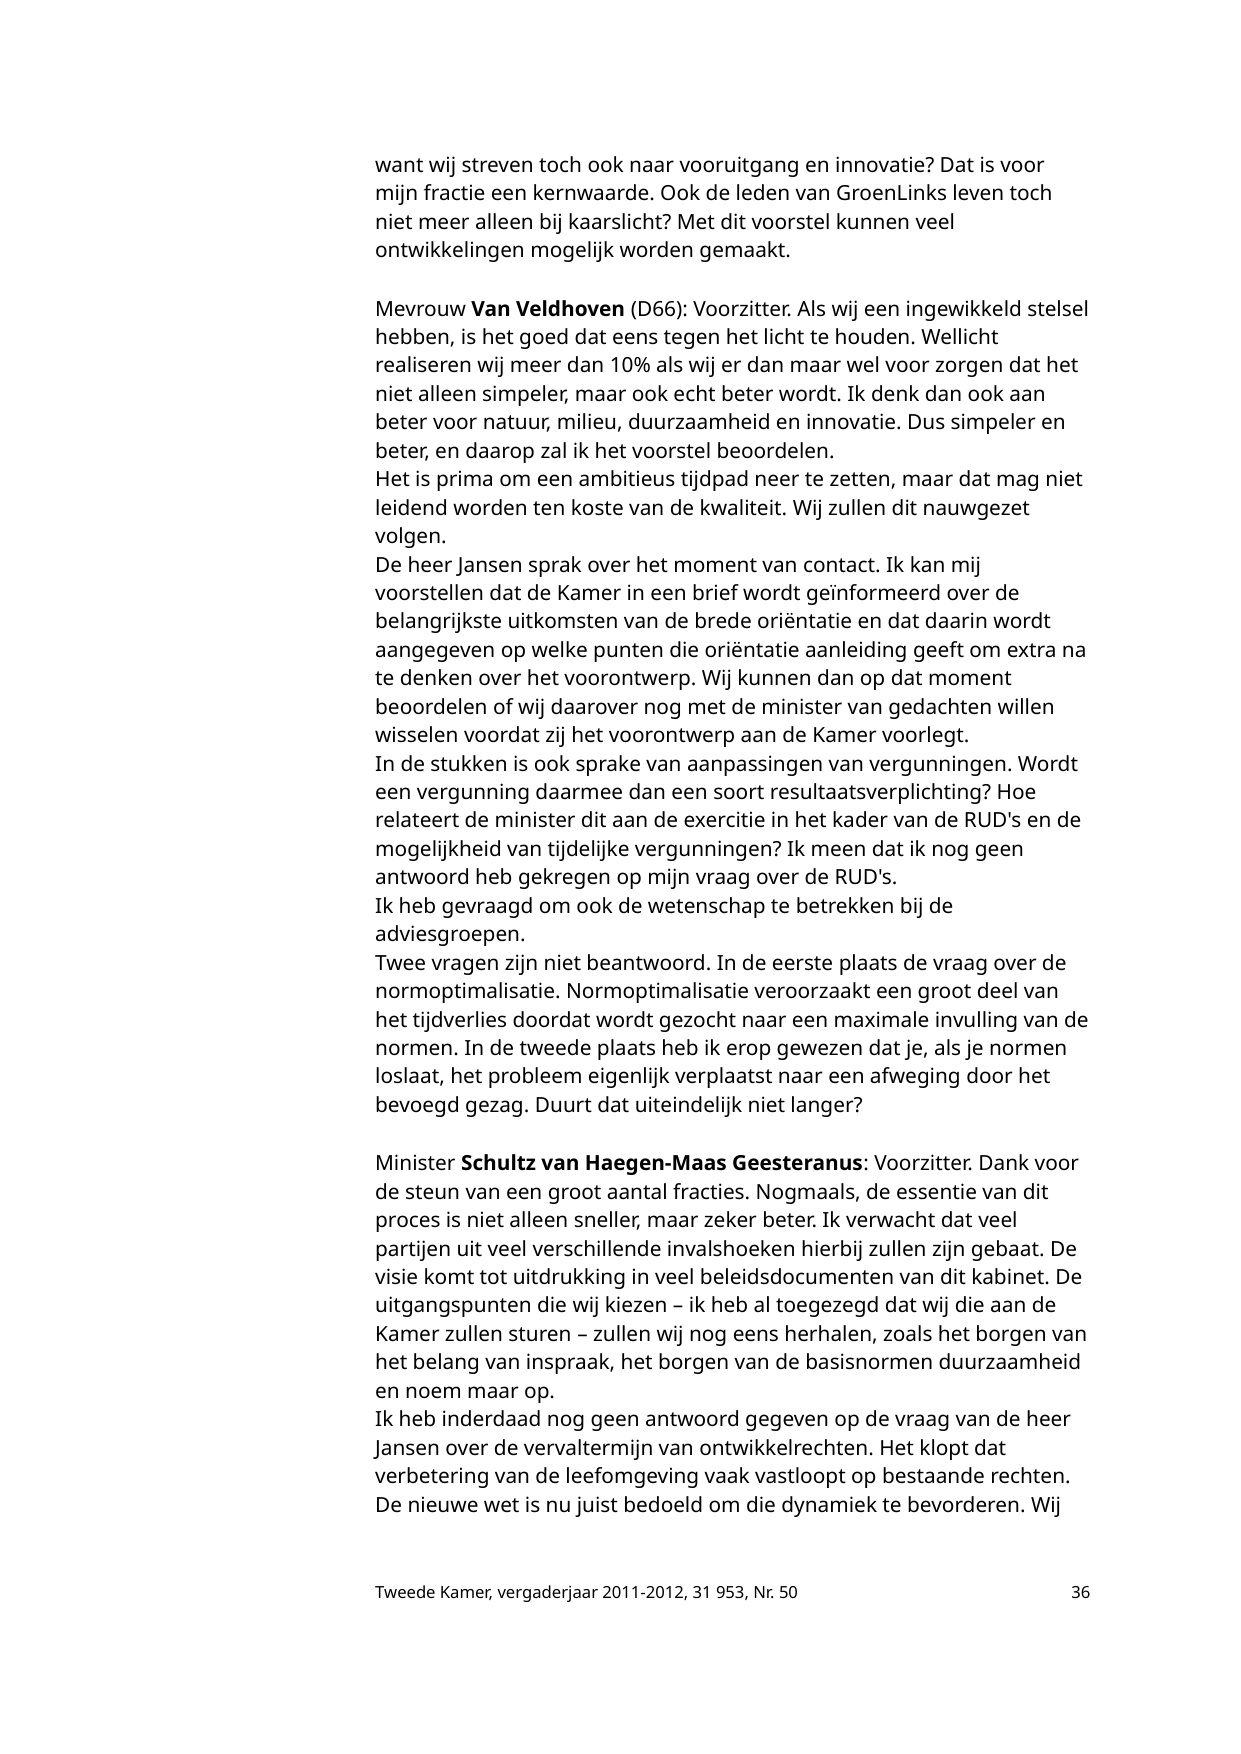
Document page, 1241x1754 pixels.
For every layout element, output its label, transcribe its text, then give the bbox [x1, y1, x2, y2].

text want wij streven toch ook naar vooruitgang en innovatie? Dat is voor mijn fractie een kernwaarde. Ook de leden van GroenLinks leven toch niet meer alleen bij kaarslicht? Met dit voorstel kunnen veel ontwikkelingen mogelijk worden gemaakt. [375, 150, 1090, 264]
text Het is prima om een ambitieus tijdpad neer te zetten, maar dat mag niet leidend worden ten koste van de kwaliteit. Wij zullen dit nauwgezet volgen. [375, 464, 1090, 550]
text Ik heb inderdaad nog geen antwoord gegeven op de vraag van de heer Jansen over de vervaltermijn van ontwikkelrechten. Het klopt dat verbetering van de leefomgeving vaak vastloopt op bestaande rechten. De nieuwe wet is nu juist bedoeld om die dynamiek te bevorderen. Wij [375, 1404, 1090, 1518]
text De heer Jansen sprak over het moment van contact. Ik kan mij voorstellen dat de Kamer in een brief wordt geïnformeerd over de belangrijkste uitkomsten van de brede oriëntatie en dat daarin wordt aangegeven op welke punten die oriëntatie aanleiding geeft om extra na te denken over het voorontwerp. Wij kunnen dan op dat moment beoordelen of wij daarover nog met de minister van gedachten willen wisselen voordat zij het voorontwerp aan de Kamer voorlegt. [375, 550, 1090, 749]
text Minister Schultz van Haegen-Maas Geesteranus: Voorzitter. Dank voor de steun van een groot aantal fracties. Nogmaals, de essentie van dit proces is niet alleen sneller, maar zeker beter. Ik verwacht dat veel partijen uit veel verschillende invalshoeken hierbij zullen zijn gebaat. De visie komt tot uitdrukking in veel beleidsdocumenten van dit kabinet. De uitgangspunten die wij kiezen – ik heb al toegezegd dat wij die aan de Kamer zullen sturen – zullen wij nog eens herhalen, zoals het borgen van het belang van inspraak, het borgen van de basisnormen duurzaamheid en noem maar op. [375, 1148, 1090, 1404]
text In de stukken is ook sprake van aanpassingen van vergunningen. Wordt een vergunning daarmee dan een soort resultaatsverplichting? Hoe relateert de minister dit aan de exercitie in het kader van de RUD's en de mogelijkheid van tijdelijke vergunningen? Ik meen dat ik nog geen antwoord heb gekregen op mijn vraag over de RUD's. [375, 749, 1090, 891]
text Ik heb gevraagd om ook de wetenschap te betrekken bij de adviesgroepen. [375, 891, 1090, 948]
text Mevrouw Van Veldhoven (D66): Voorzitter. Als wij een ingewikkeld stelsel hebben, is het goed dat eens tegen het licht te houden. Wellicht realiseren wij meer dan 10% als wij er dan maar wel voor zorgen dat het niet alleen simpeler, maar ook echt beter wordt. Ik denk dan ook aan beter voor natuur, milieu, duurzaamheid en innovatie. Dus simpeler en beter, en daarop zal ik het voorstel beoordelen. [375, 294, 1090, 464]
text Twee vragen zijn niet beantwoord. In de eerste plaats de vraag over de normoptimalisatie. Normoptimalisatie veroorzaakt een groot deel van het tijdverlies doordat wordt gezocht naar een maximale invulling van de normen. In de tweede plaats heb ik erop gewezen dat je, als je normen loslaat, het probleem eigenlijk verplaatst naar een afweging door het bevoegd gezag. Duurt dat uiteindelijk niet langer? [375, 948, 1090, 1118]
